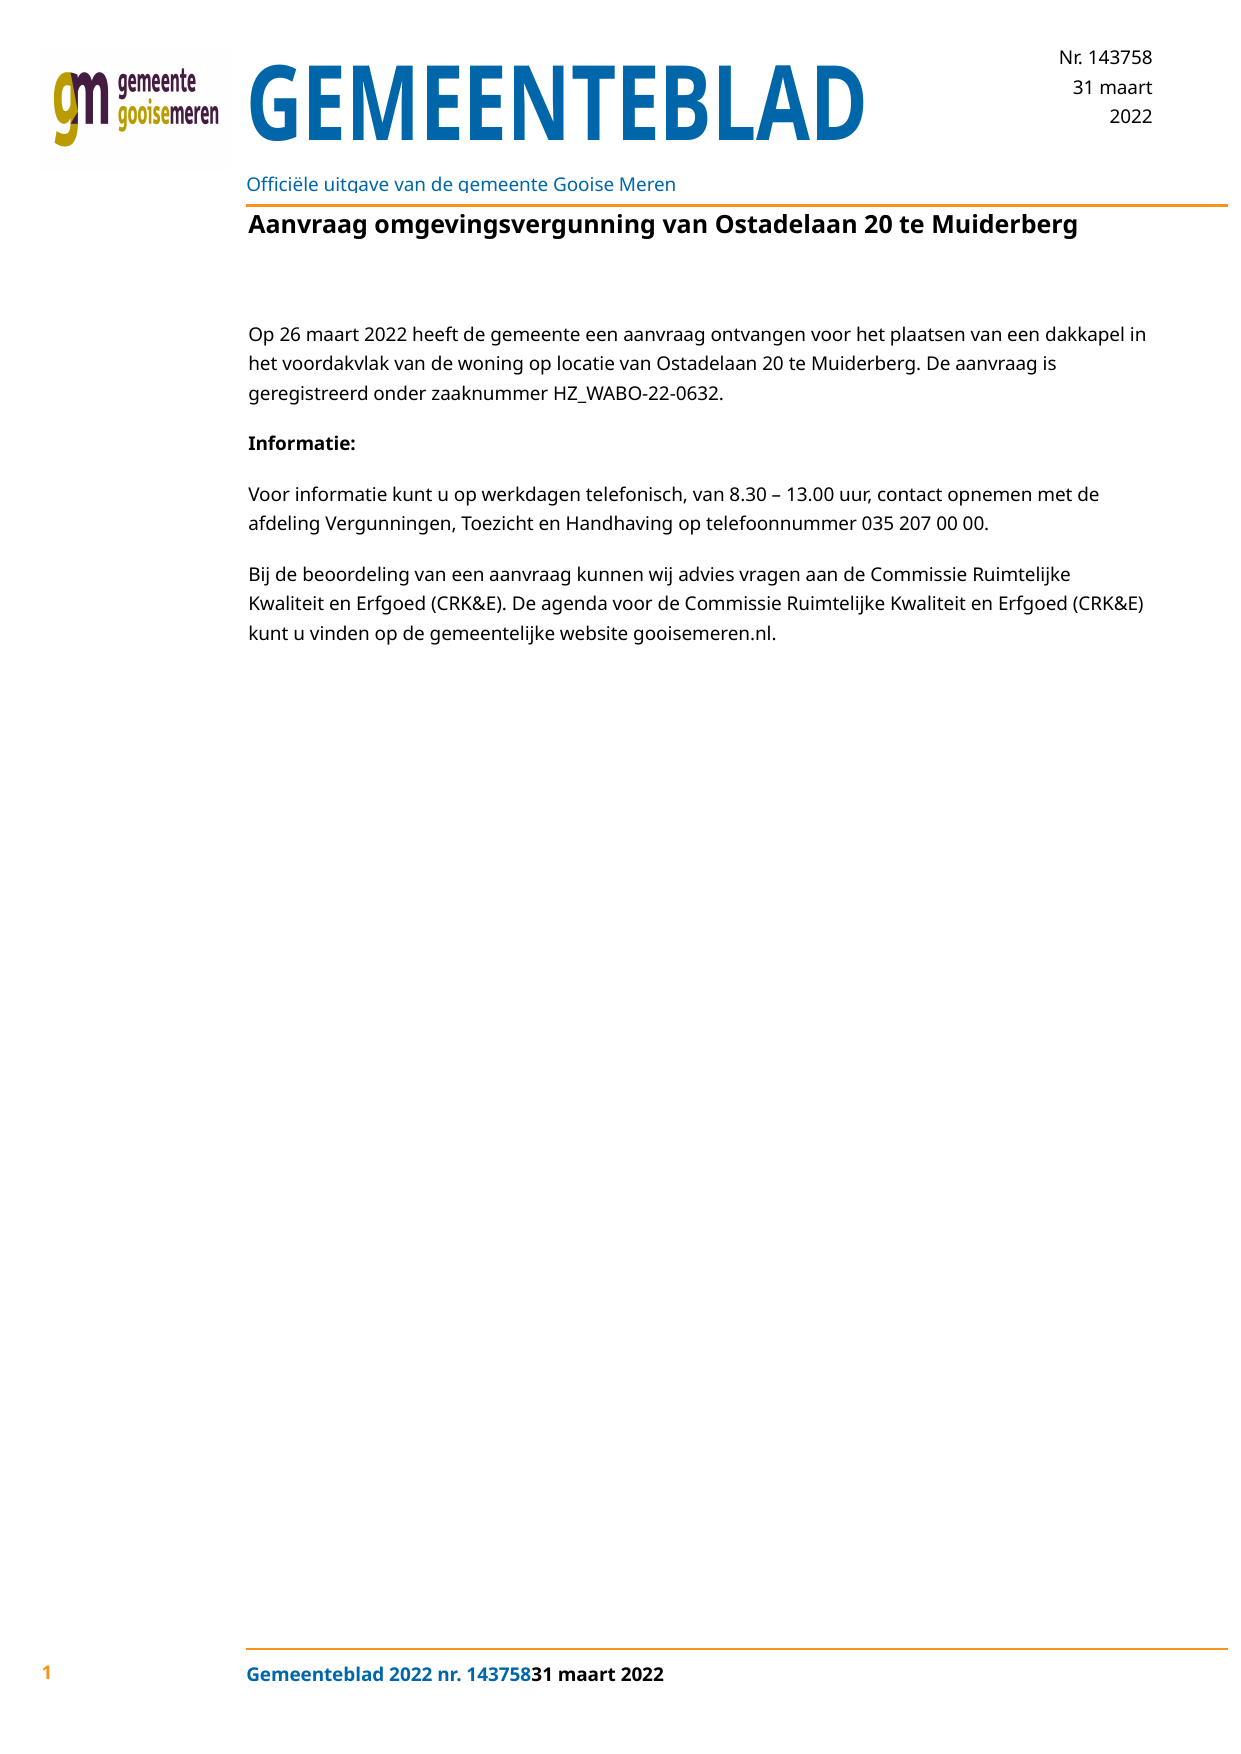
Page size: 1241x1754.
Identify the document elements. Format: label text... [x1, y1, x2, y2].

text Aanvraag omgevingsvergunning van Ostadelaan 20 te Muiderberg [248, 207, 1152, 241]
text Op 26 maart 2022 heeft de gemeente een aanvraag ontvangen voor het plaatsen van een dakkapel in het voordakvlak van de woning op locatie van Ostadelaan 20 te Muiderberg. De aanvraag is geregistreerd onder zaaknummer HZ_WABO-22-0632. [248, 321, 1152, 406]
picture [41, 47, 231, 172]
text Voor informatie kunt u op werkdagen telefonisch, van 8.30 – 13.00 uur, contact opnemen met de afdeling Vergunningen, Toezicht en Handhaving op telefoonnummer 035 207 00 00. [248, 481, 1152, 536]
text Bij de beoordeling van een aanvraag kunnen wij advies vragen aan de Commissie Ruimtelijke Kwaliteit en Erfgoed (CRK&E). De agenda voor de Commissie Ruimtelijke Kwaliteit en Erfgoed (CRK&E) kunt u vinden op de gemeentelijke website gooisemeren.nl. [248, 561, 1152, 646]
text Informatie: [248, 430, 1152, 456]
